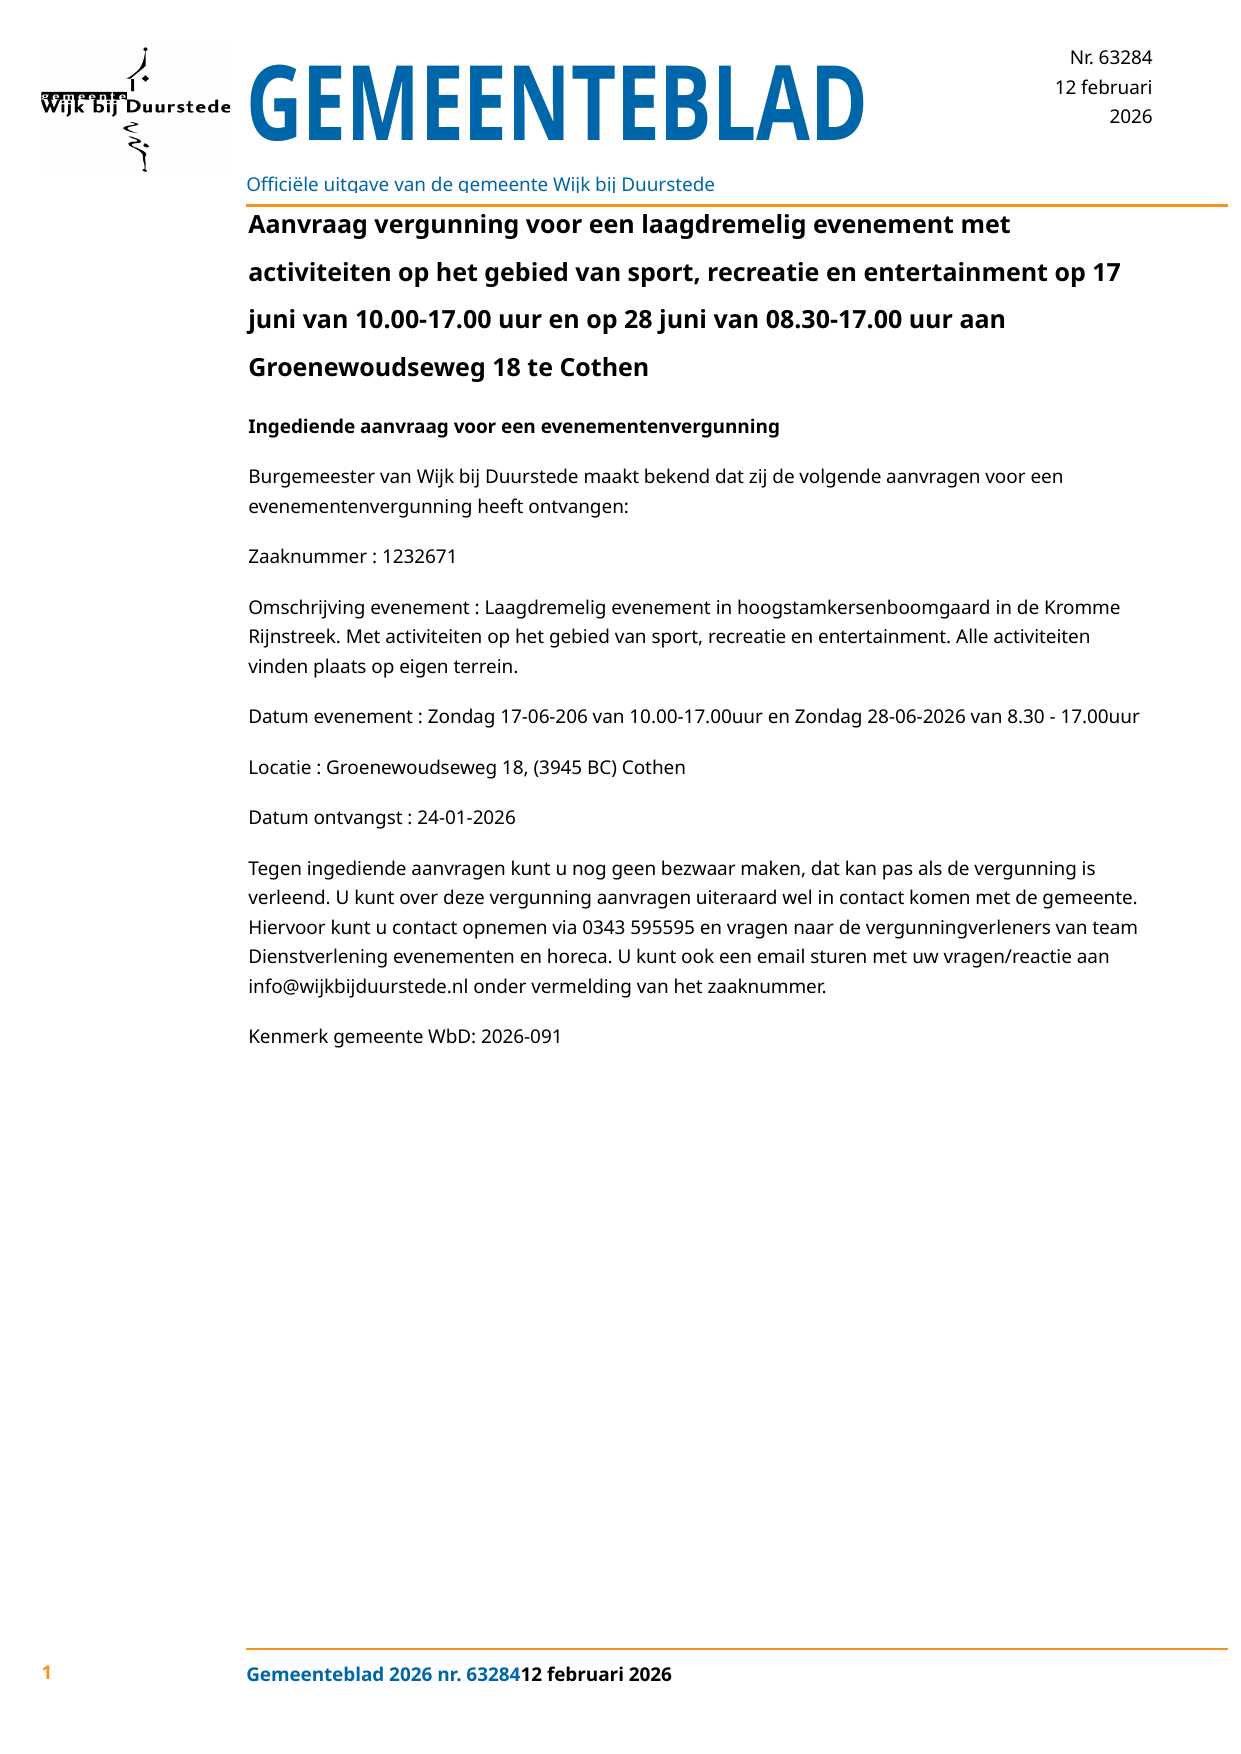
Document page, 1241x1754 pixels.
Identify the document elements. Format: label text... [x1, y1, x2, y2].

text Ingediende aanvraag voor een evenementenvergunning [248, 413, 1152, 439]
text Datum ontvangst : 24-01-2026 [248, 804, 1152, 830]
text Burgemeester van Wijk bij Duurstede maakt bekend dat zij de volgende aanvragen voor een evenementenvergunning heeft ontvangen: [248, 463, 1152, 519]
text Aanvraag vergunning voor een laagdremelig evenement met activiteiten op het gebied van sport, recreatie en entertainment op 17 juni van 10.00-17.00 uur en op 28 juni van 08.30-17.00 uur aan Groenewoudseweg 18 te Cothen [248, 207, 1152, 384]
text Tegen ingediende aanvragen kunt u nog geen bezwaar maken, dat kan pas als de vergunning is verleend. U kunt over deze vergunning aanvragen uiteraard wel in contact komen met de gemeente. Hiervoor kunt u contact opnemen via 0343 595595 en vragen naar de vergunningverleners van team Dienstverlening evenementen en horeca. U kunt ook een email sturen met uw vragen/reactie aan info@wijkbijduurstede.nl onder vermelding van het zaaknummer. [248, 855, 1152, 999]
text Zaaknummer : 1232671 [248, 543, 1152, 569]
picture [41, 47, 231, 172]
text Locatie : Groenewoudseweg 18, (3945 BC) Cothen [248, 754, 1152, 780]
text Kenmerk gemeente WbD: 2026-091 [248, 1023, 1152, 1049]
text Datum evenement : Zondag 17-06-206 van 10.00-17.00uur en Zondag 28-06-2026 van 8.30 - 17.00uur [248, 703, 1152, 729]
text Omschrijving evenement : Laagdremelig evenement in hoogstamkersenboomgaard in de Kromme Rijnstreek. Met activiteiten op het gebied van sport, recreatie en entertainment. Alle activiteiten vinden plaats op eigen terrein. [248, 594, 1152, 679]
